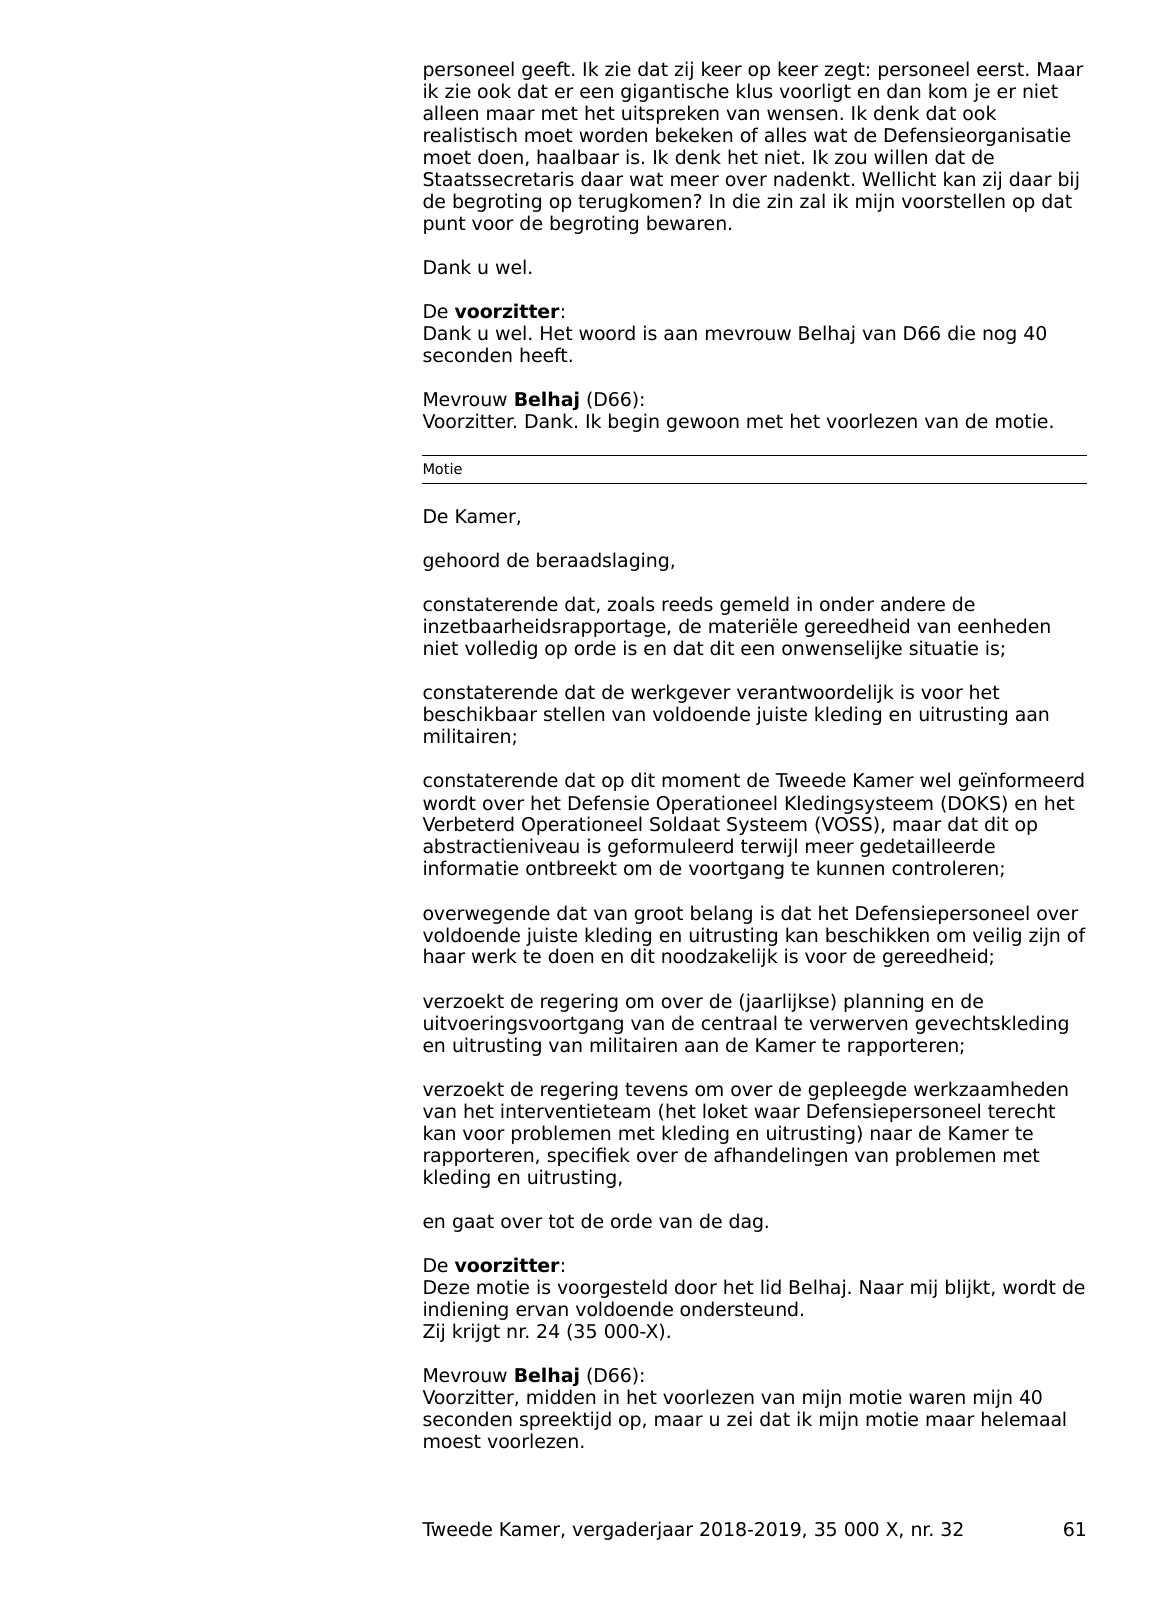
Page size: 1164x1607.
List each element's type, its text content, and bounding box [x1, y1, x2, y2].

text gehoord de beraadslaging, [422, 550, 1087, 572]
text overwegende dat van groot belang is dat het Defensiepersoneel over voldoende juiste kleding en uitrusting kan beschikken om veilig zijn of haar werk te doen en dit noodzakelijk is voor de gereedheid; [422, 902, 1087, 968]
text Voorzitter, midden in het voorlezen van mijn motie waren mijn 40 seconden spreektijd op, maar u zei dat ik mijn motie maar helemaal moest voorlezen. [422, 1387, 1087, 1453]
text Zij krijgt nr. 24 (35 000-X). [422, 1321, 1087, 1343]
text en gaat over tot de orde van de dag. [422, 1211, 1087, 1233]
text verzoekt de regering om over de (jaarlijkse) planning en de uitvoeringsvoortgang van de centraal te verwerven gevechtskleding en uitrusting van militairen aan de Kamer te rapporteren; [422, 991, 1087, 1057]
text verzoekt de regering tevens om over de gepleegde werkzaamheden van het interventieteam (het loket waar Defensiepersoneel terecht kan voor problemen met kleding en uitrusting) naar de Kamer te rapporteren, specifiek over de afhandelingen van problemen met kleding en uitrusting, [422, 1079, 1087, 1189]
text Mevrouw Belhaj (D66): [422, 389, 1087, 411]
text constaterende dat op dit moment de Tweede Kamer wel geïnformeerd wordt over het Defensie Operationeel Kledingsysteem (DOKS) en het Verbeterd Operationeel Soldaat Systeem (VOSS), maar dat dit op abstractieniveau is geformuleerd terwijl meer gedetailleerde informatie ontbreekt om de voortgang te kunnen controleren; [422, 770, 1087, 880]
text De Kamer, [422, 506, 1087, 528]
table_header Motie [422, 456, 1087, 483]
text Mevrouw Belhaj (D66): [422, 1365, 1087, 1387]
text constaterende dat de werkgever verantwoordelijk is voor het beschikbaar stellen van voldoende juiste kleding en uitrusting aan militairen; [422, 682, 1087, 748]
text Deze motie is voorgesteld door het lid Belhaj. Naar mij blijkt, wordt de indiening ervan voldoende ondersteund. [422, 1277, 1087, 1321]
text personeel geeft. Ik zie dat zij keer op keer zegt: personeel eerst. Maar ik zie ook dat er een gigantische klus voorligt en dan kom je er niet alleen maar met het uitspreken van wensen. Ik denk dat ook realistisch moet worden bekeken of alles wat de Defensieorganisatie moet doen, haalbaar is. Ik denk het niet. Ik zou willen dat de Staatssecretaris daar wat meer over nadenkt. Wellicht kan zij daar bij de begroting op terugkomen? In die zin zal ik mijn voorstellen op dat punt voor de begroting bewaren. [422, 59, 1087, 235]
text Voorzitter. Dank. Ik begin gewoon met het voorlezen van de motie. [422, 411, 1087, 433]
text Dank u wel. Het woord is aan mevrouw Belhaj van D66 die nog 40 seconden heeft. [422, 323, 1087, 367]
text constaterende dat, zoals reeds gemeld in onder andere de inzetbaarheidsrapportage, de materiële gereedheid van eenheden niet volledig op orde is en dat dit een onwenselijke situatie is; [422, 594, 1087, 660]
text De voorzitter: [422, 301, 1087, 323]
text De voorzitter: [422, 1255, 1087, 1277]
text Dank u wel. [422, 257, 1087, 279]
